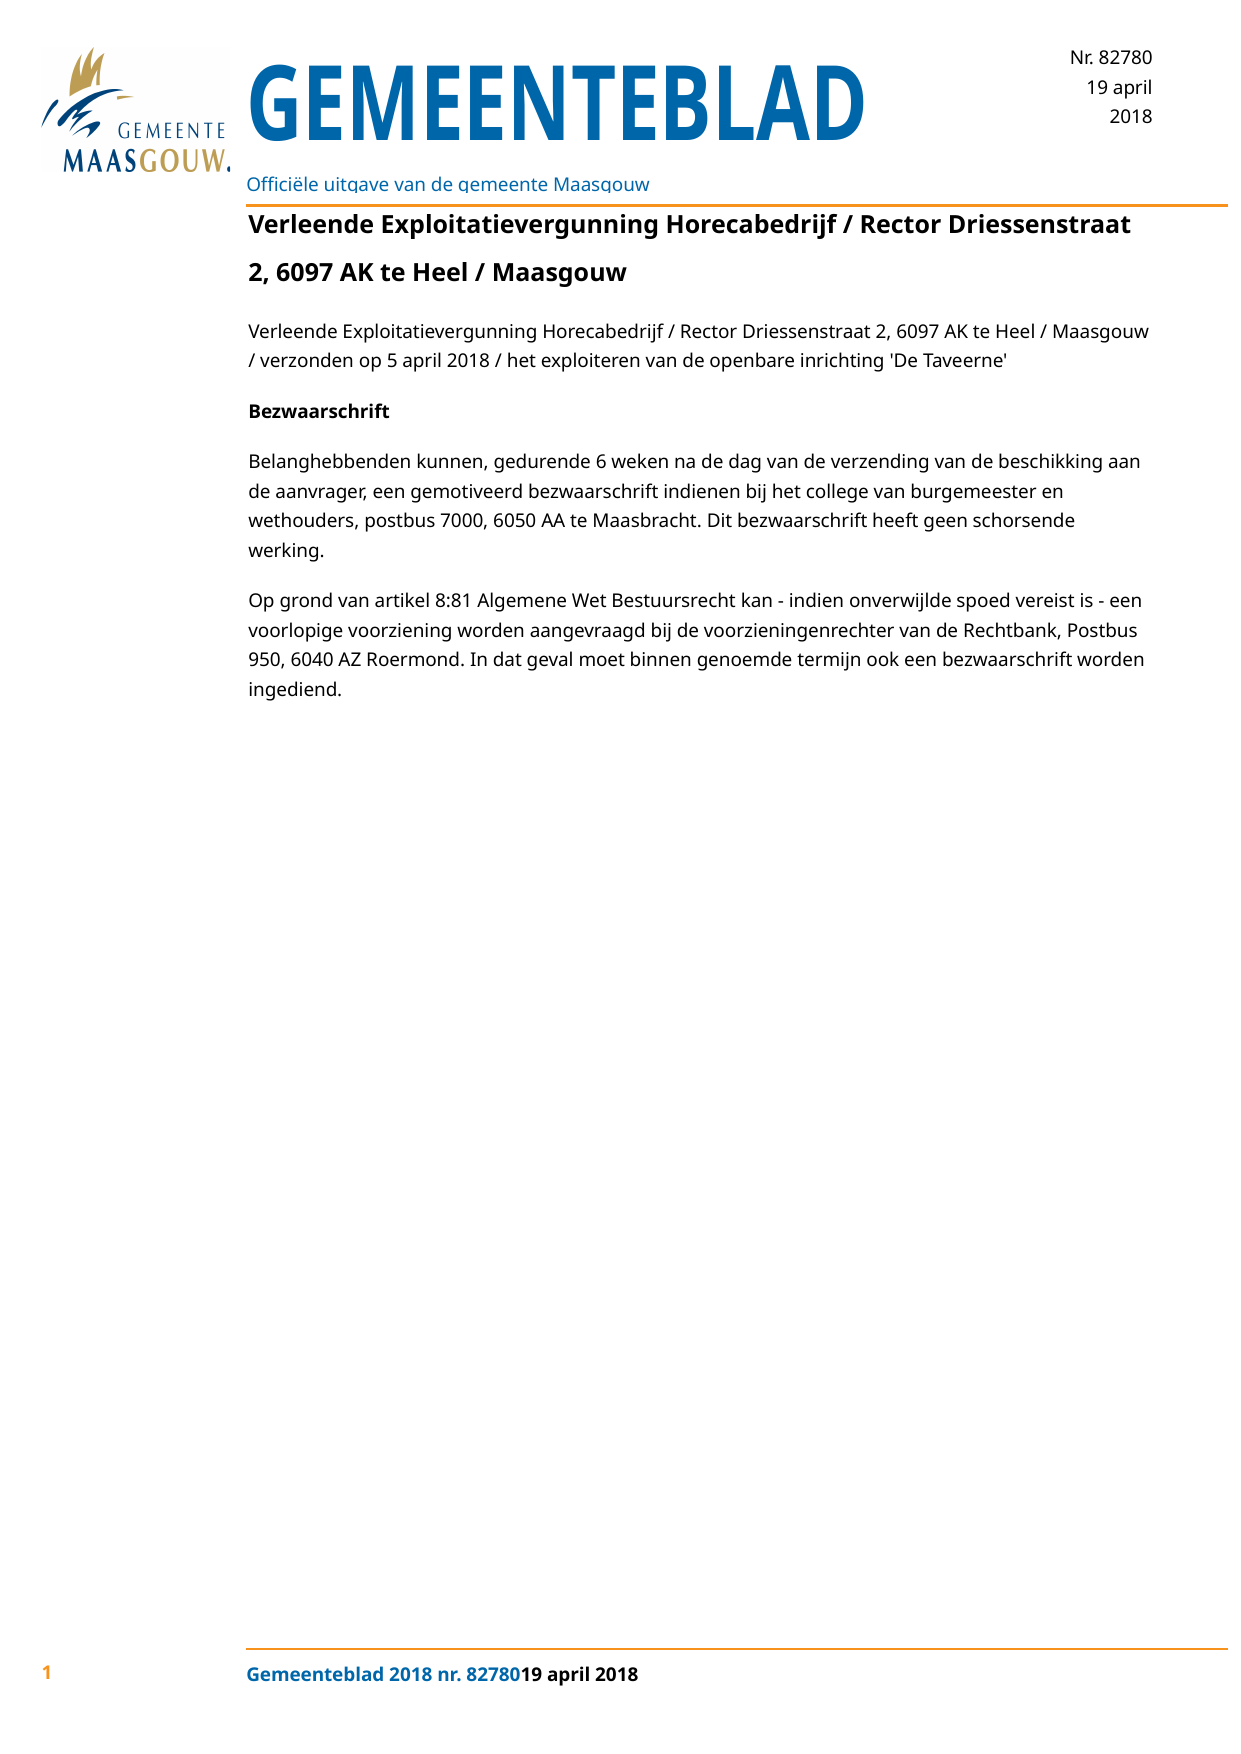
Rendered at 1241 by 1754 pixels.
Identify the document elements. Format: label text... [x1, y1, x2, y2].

text Bezwaarschrift [248, 398, 1152, 424]
text Verleende Exploitatievergunning Horecabedrijf / Rector Driessenstraat 2, 6097 AK te Heel / Maasgouw [248, 207, 1152, 288]
picture [41, 47, 231, 172]
text Belanghebbenden kunnen, gedurende 6 weken na de dag van de verzending van de beschikking aan de aanvrager, een gemotiveerd bezwaarschrift indienen bij het college van burgemeester en wethouders, postbus 7000, 6050 AA te Maasbracht. Dit bezwaarschrift heeft geen schorsende werking. [248, 448, 1152, 563]
text Op grond van artikel 8:81 Algemene Wet Bestuursrecht kan - indien onverwijlde spoed vereist is - een voorlopige voorziening worden aangevraagd bij de voorzieningenrechter van de Rechtbank, Postbus 950, 6040 AZ Roermond. In dat geval moet binnen genoemde termijn ook een bezwaarschrift worden ingediend. [248, 587, 1152, 702]
text Verleende Exploitatievergunning Horecabedrijf / Rector Driessenstraat 2, 6097 AK te Heel / Maasgouw / verzonden op 5 april 2018 / het exploiteren van de openbare inrichting 'De Taveerne' [248, 318, 1152, 373]
